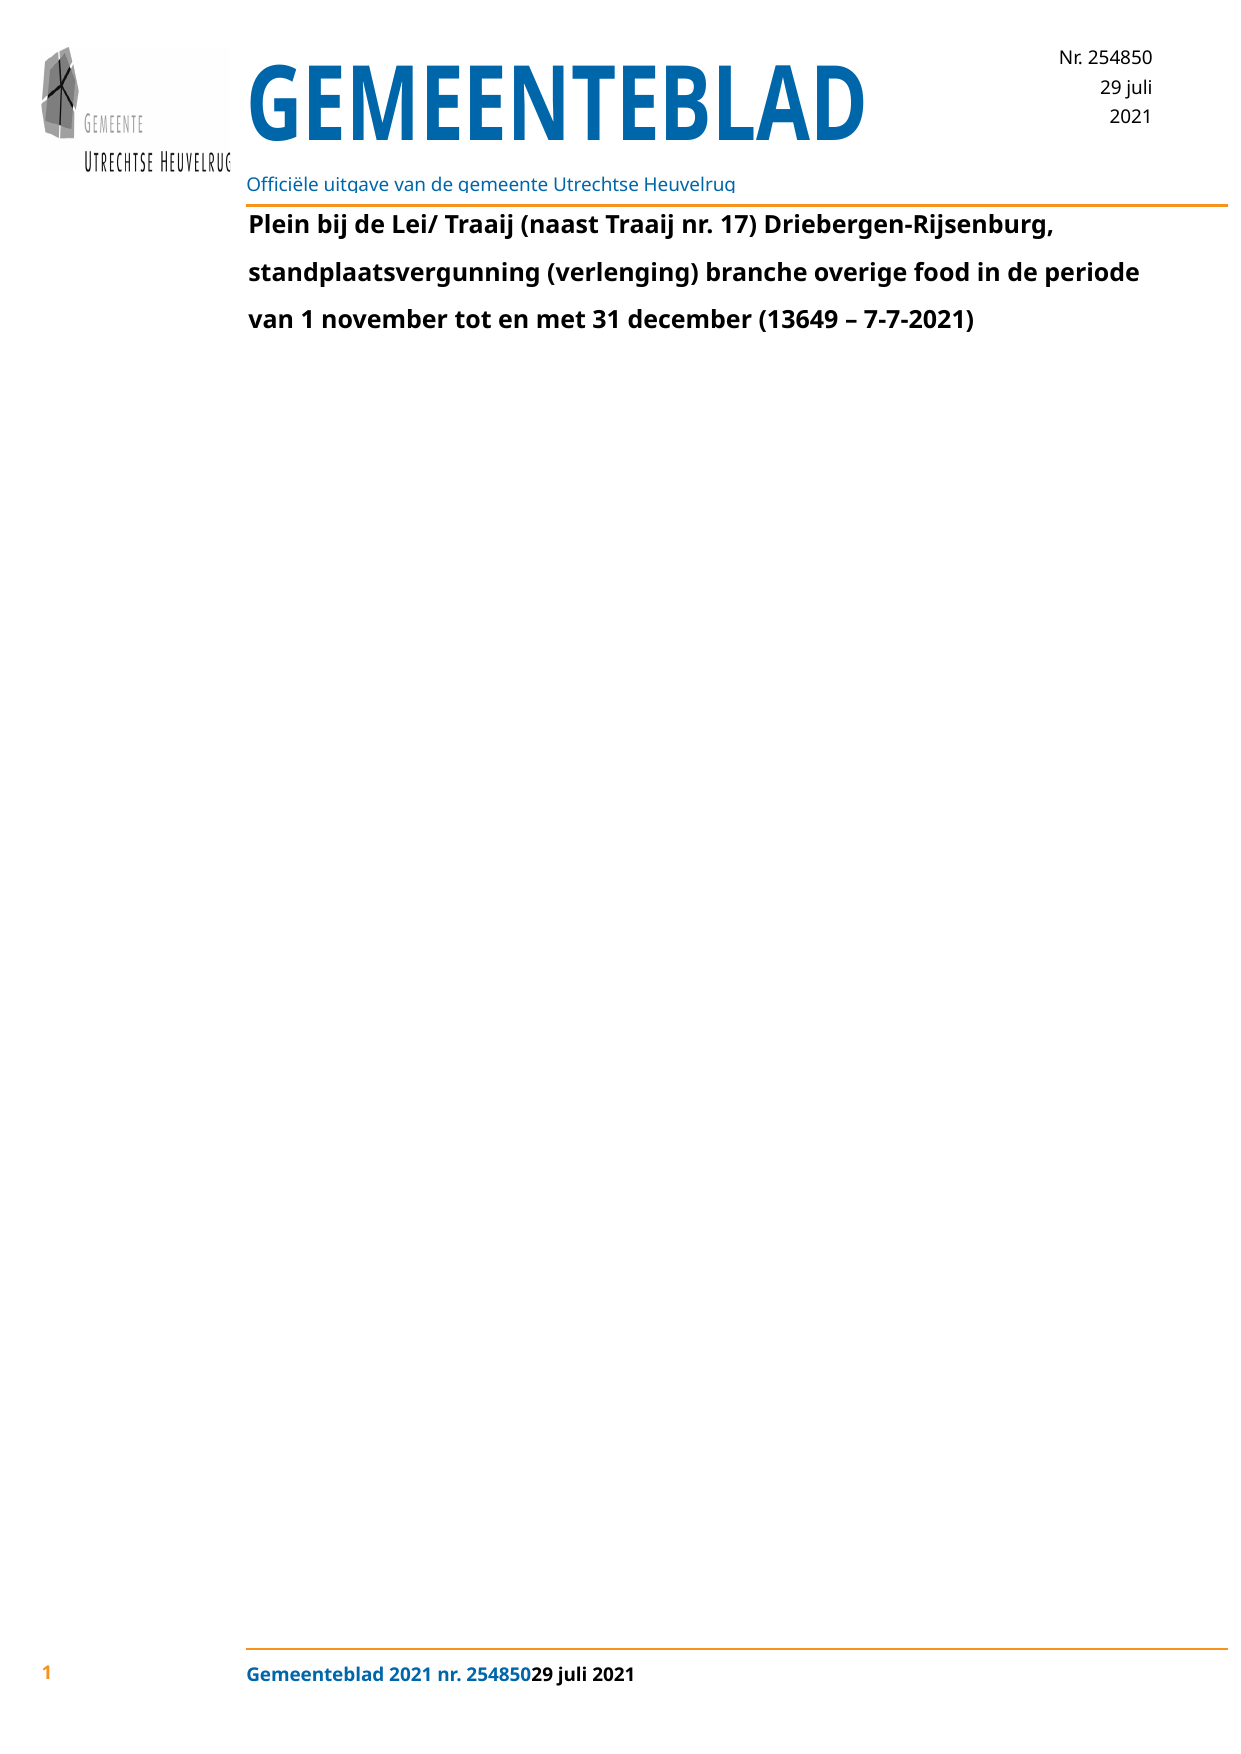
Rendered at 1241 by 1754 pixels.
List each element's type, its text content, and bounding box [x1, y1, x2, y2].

picture [41, 47, 231, 172]
text Plein bij de Lei/ Traaij (naast Traaij nr. 17) Driebergen-Rijsenburg, standplaatsvergunning (verlenging) branche overige food in de periode van 1 november tot en met 31 december (13649 – 7-7-2021) [248, 207, 1152, 336]
